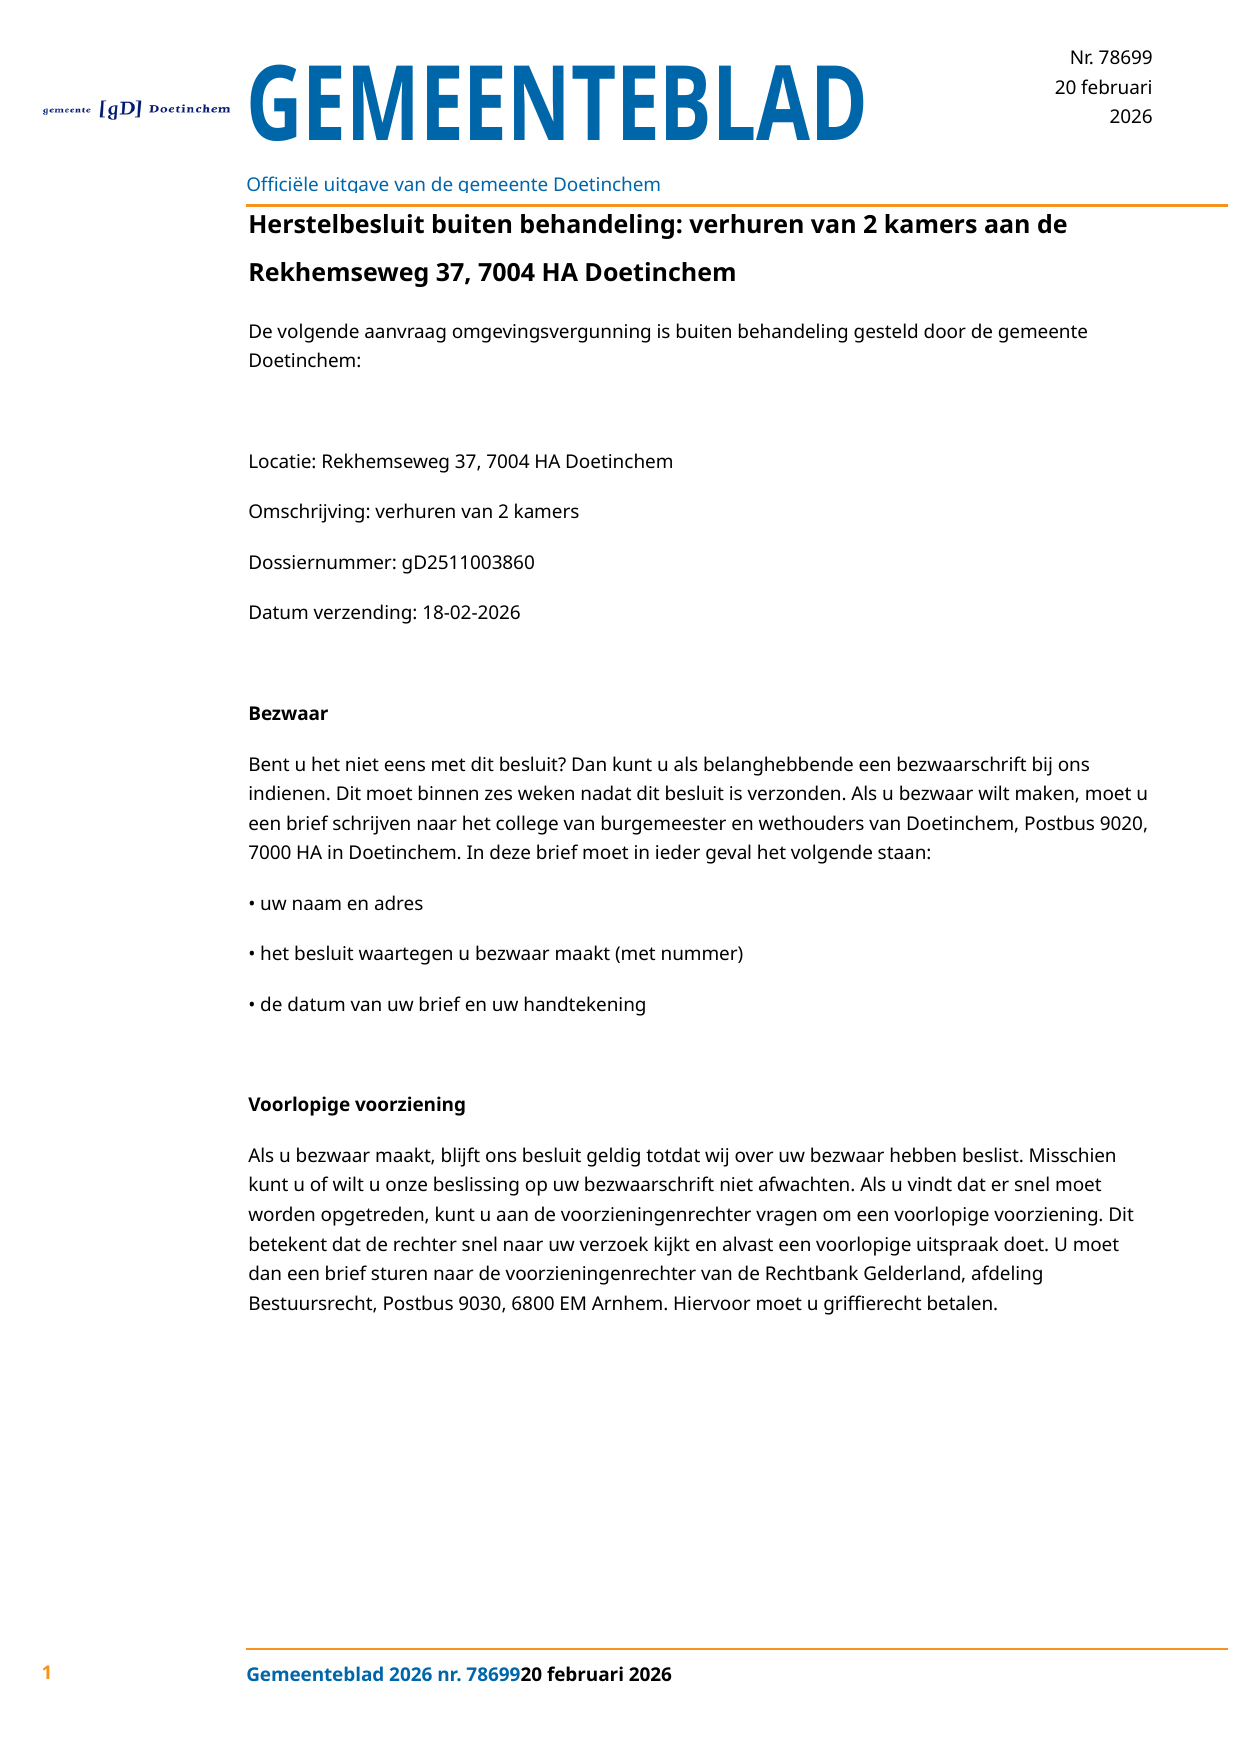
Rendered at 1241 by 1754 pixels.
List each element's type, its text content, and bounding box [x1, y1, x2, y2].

text Bezwaar [248, 700, 1152, 726]
text Als u bezwaar maakt, blijft ons besluit geldig totdat wij over uw bezwaar hebben beslist. Misschien kunt u of wilt u onze beslissing op uw bezwaarschrift niet afwachten. Als u vindt dat er snel moet worden opgetreden, kunt u aan de voorzieningenrechter vragen om een voorlopige voorziening. Dit betekent dat de rechter snel naar uw verzoek kijkt en alvast een voorlopige uitspraak doet. U moet dan een brief sturen naar de voorzieningenrechter van de Rechtbank Gelderland, afdeling Bestuursrecht, Postbus 9030, 6800 EM Arnhem. Hiervoor moet u griffierecht betalen. [248, 1142, 1152, 1316]
text Bent u het niet eens met dit besluit? Dan kunt u als belanghebbende een bezwaarschrift bij ons indienen. Dit moet binnen zes weken nadat dit besluit is verzonden. Als u bezwaar wilt maken, moet u een brief schrijven naar het college van burgemeester en wethouders van Doetinchem, Postbus 9020, 7000 HA in Doetinchem. In deze brief moet in ieder geval het volgende staan: [248, 751, 1152, 865]
text Dossiernummer: gD2511003860 [248, 549, 1152, 575]
text Locatie: Rekhemseweg 37, 7004 HA Doetinchem [248, 448, 1152, 474]
picture [41, 47, 231, 172]
text • het besluit waartegen u bezwaar maakt (met nummer) [248, 940, 1152, 966]
text De volgende aanvraag omgevingsvergunning is buiten behandeling gesteld door de gemeente Doetinchem: [248, 318, 1152, 373]
text Herstelbesluit buiten behandeling: verhuren van 2 kamers aan de Rekhemseweg 37, 7004 HA Doetinchem [248, 207, 1152, 288]
text Voorlopige voorziening [248, 1092, 1152, 1117]
text • uw naam en adres [248, 890, 1152, 916]
text Omschrijving: verhuren van 2 kamers [248, 499, 1152, 524]
text Datum verzending: 18-02-2026 [248, 599, 1152, 625]
text • de datum van uw brief en uw handtekening [248, 991, 1152, 1017]
